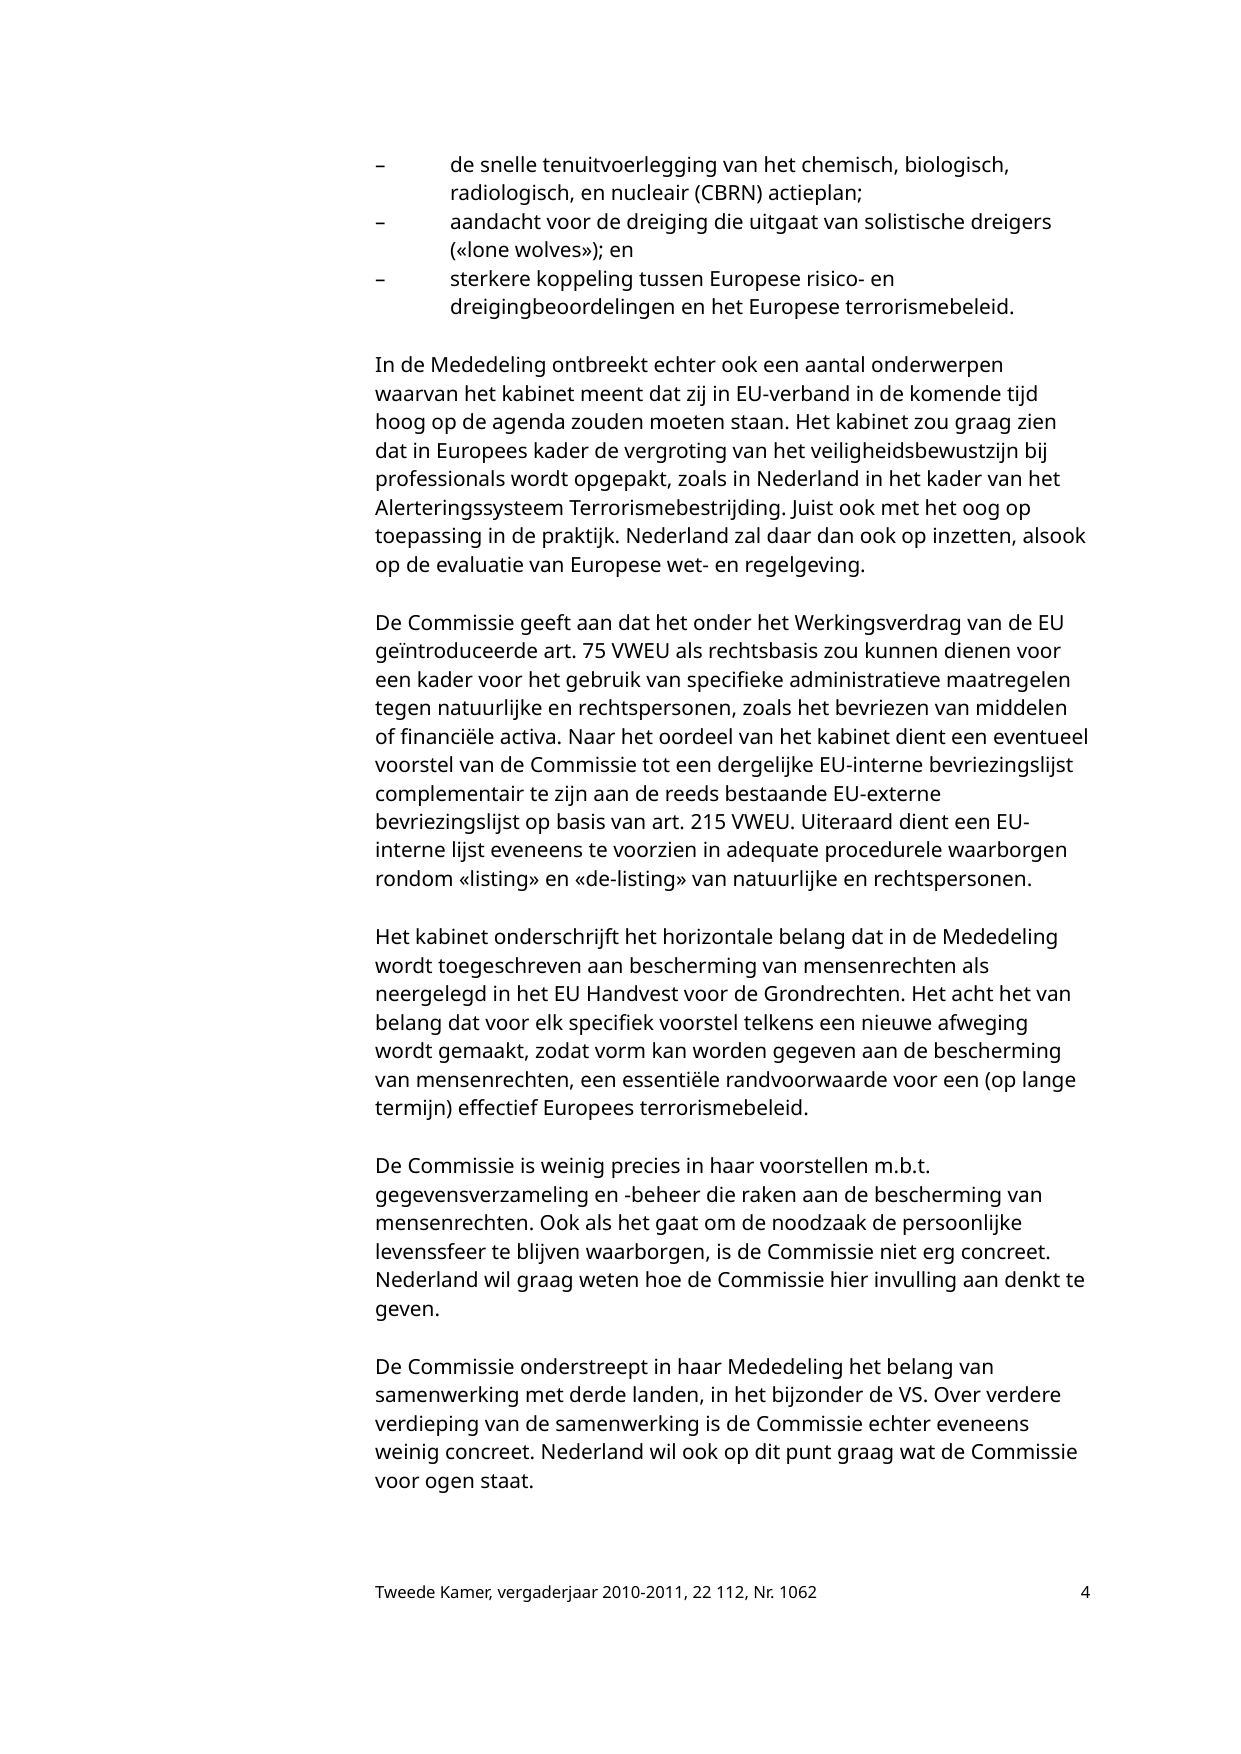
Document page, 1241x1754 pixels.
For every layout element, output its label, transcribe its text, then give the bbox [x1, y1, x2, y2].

list de snelle tenuitvoerlegging van het chemisch, biologisch, radiologisch, en nucleair (CBRN) actieplan; [375, 150, 1090, 207]
list aandacht voor de dreiging die uitgaat van solistische dreigers («lone wolves»); en [375, 207, 1090, 264]
list sterkere koppeling tussen Europese risico- en dreigingbeoordelingen en het Europese terrorismebeleid. [375, 264, 1090, 321]
text De Commissie onderstreept in haar Mededeling het belang van samenwerking met derde landen, in het bijzonder de VS. Over verdere verdieping van de samenwerking is de Commissie echter eveneens weinig concreet. Nederland wil ook op dit punt graag wat de Commissie voor ogen staat. [375, 1352, 1090, 1494]
text De Commissie is weinig precies in haar voorstellen m.b.t. gegevensverzameling en -beheer die raken aan de bescherming van mensenrechten. Ook als het gaat om de noodzaak de persoonlijke levenssfeer te blijven waarborgen, is de Commissie niet erg concreet. Nederland wil graag weten hoe de Commissie hier invulling aan denkt te geven. [375, 1152, 1090, 1322]
text Het kabinet onderschrijft het horizontale belang dat in de Mededeling wordt toegeschreven aan bescherming van mensenrechten als neergelegd in het EU Handvest voor de Grondrechten. Het acht het van belang dat voor elk specifiek voorstel telkens een nieuwe afweging wordt gemaakt, zodat vorm kan worden gegeven aan de bescherming van mensenrechten, een essentiële randvoorwaarde voor een (op lange termijn) effectief Europees terrorismebeleid. [375, 922, 1090, 1122]
text In de Mededeling ontbreekt echter ook een aantal onderwerpen waarvan het kabinet meent dat zij in EU-verband in de komende tijd hoog op de agenda zouden moeten staan. Het kabinet zou graag zien dat in Europees kader de vergroting van het veiligheidsbewustzijn bij professionals wordt opgepakt, zoals in Nederland in het kader van het Alerteringssysteem Terrorismebestrijding. Juist ook met het oog op toepassing in de praktijk. Nederland zal daar dan ook op inzetten, alsook op de evaluatie van Europese wet- en regelgeving. [375, 351, 1090, 578]
text De Commissie geeft aan dat het onder het Werkingsverdrag van de EU geïntroduceerde art. 75 VWEU als rechtsbasis zou kunnen dienen voor een kader voor het gebruik van specifieke administratieve maatregelen tegen natuurlijke en rechtspersonen, zoals het bevriezen van middelen of financiële activa. Naar het oordeel van het kabinet dient een eventueel voorstel van de Commissie tot een dergelijke EU-interne bevriezingslijst complementair te zijn aan de reeds bestaande EU-externe bevriezingslijst op basis van art. 215 VWEU. Uiteraard dient een EU-interne lijst eveneens te voorzien in adequate procedurele waarborgen rondom «listing» en «de-listing» van natuurlijke en rechtspersonen. [375, 608, 1090, 892]
